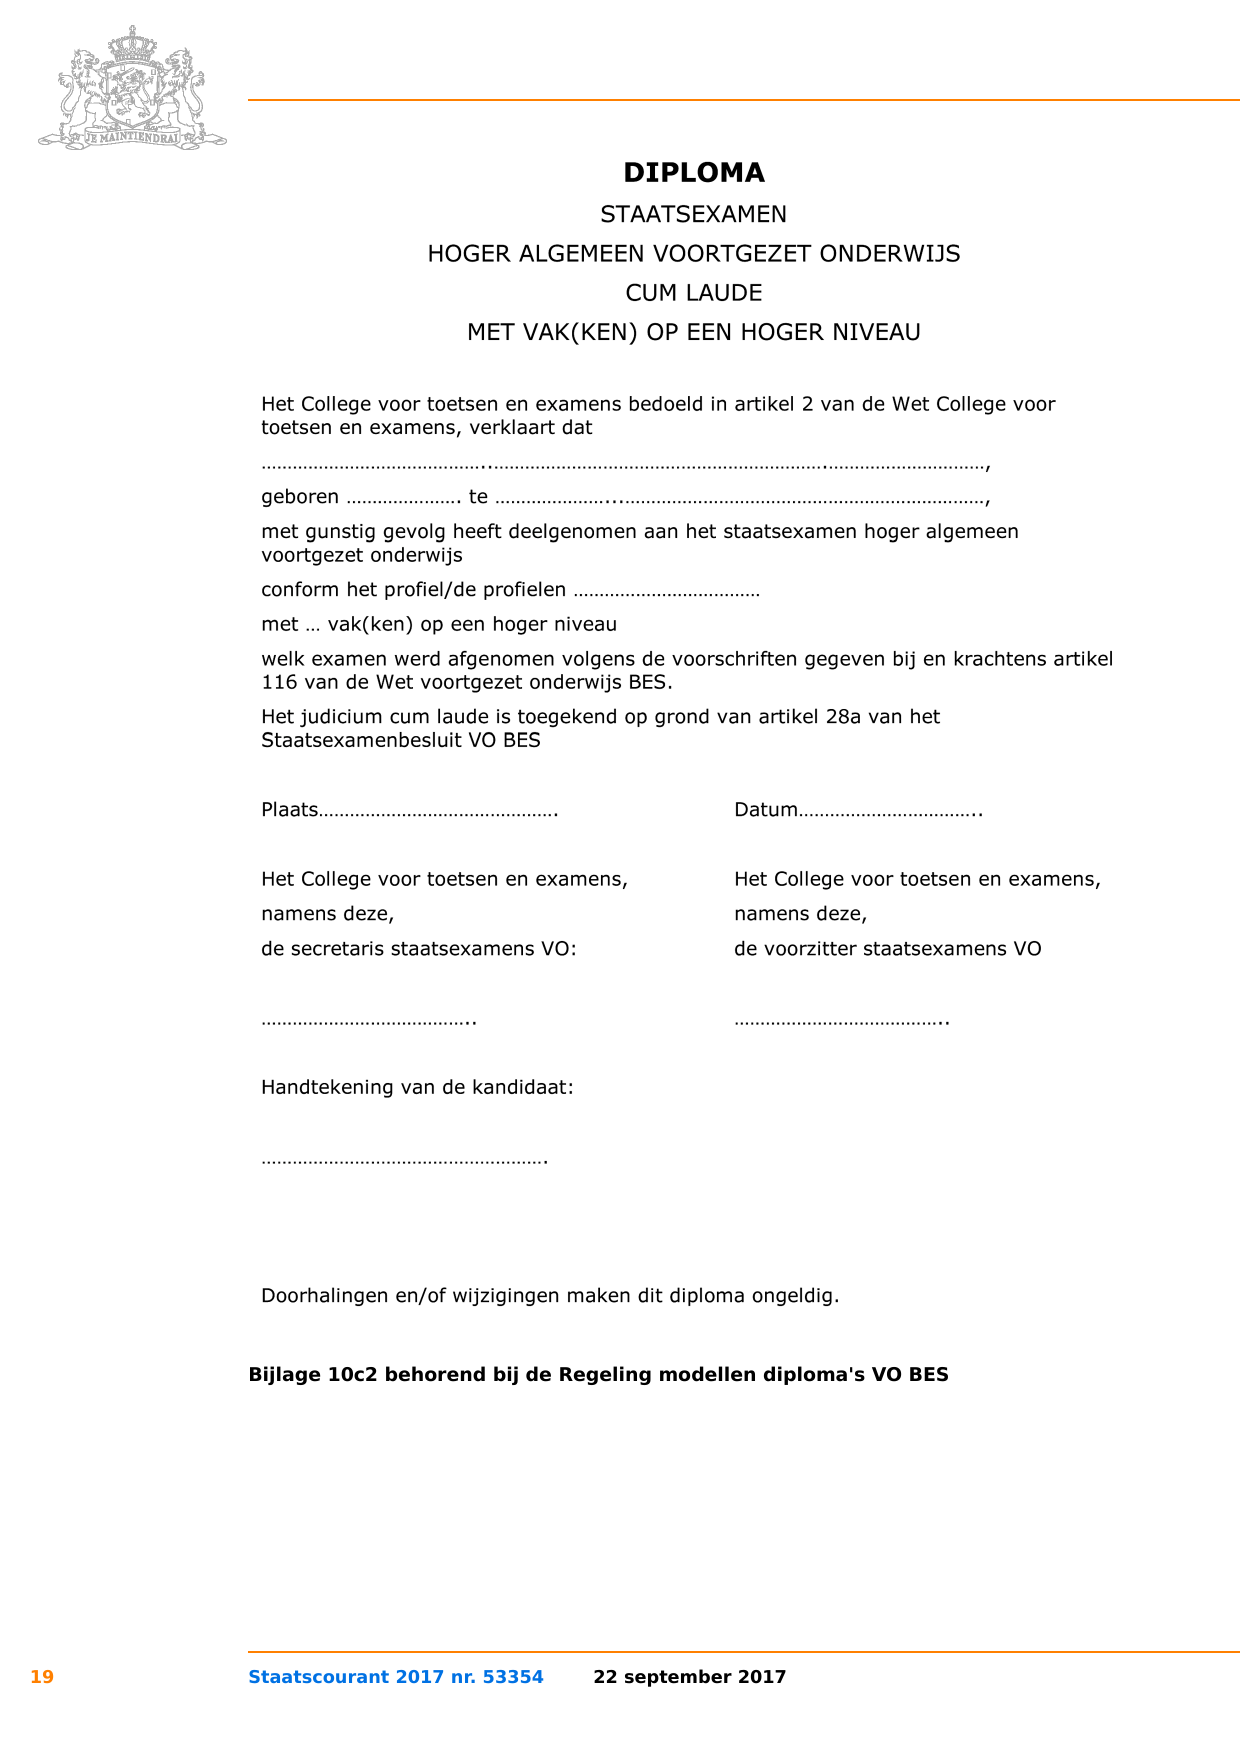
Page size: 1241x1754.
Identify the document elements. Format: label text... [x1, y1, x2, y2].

picture [248, 155, 1134, 1313]
picture [38, 25, 227, 150]
subtitle Bijlage 10c2 behorend bij de Regeling modellen diploma's VO BES [248, 1364, 1163, 1386]
